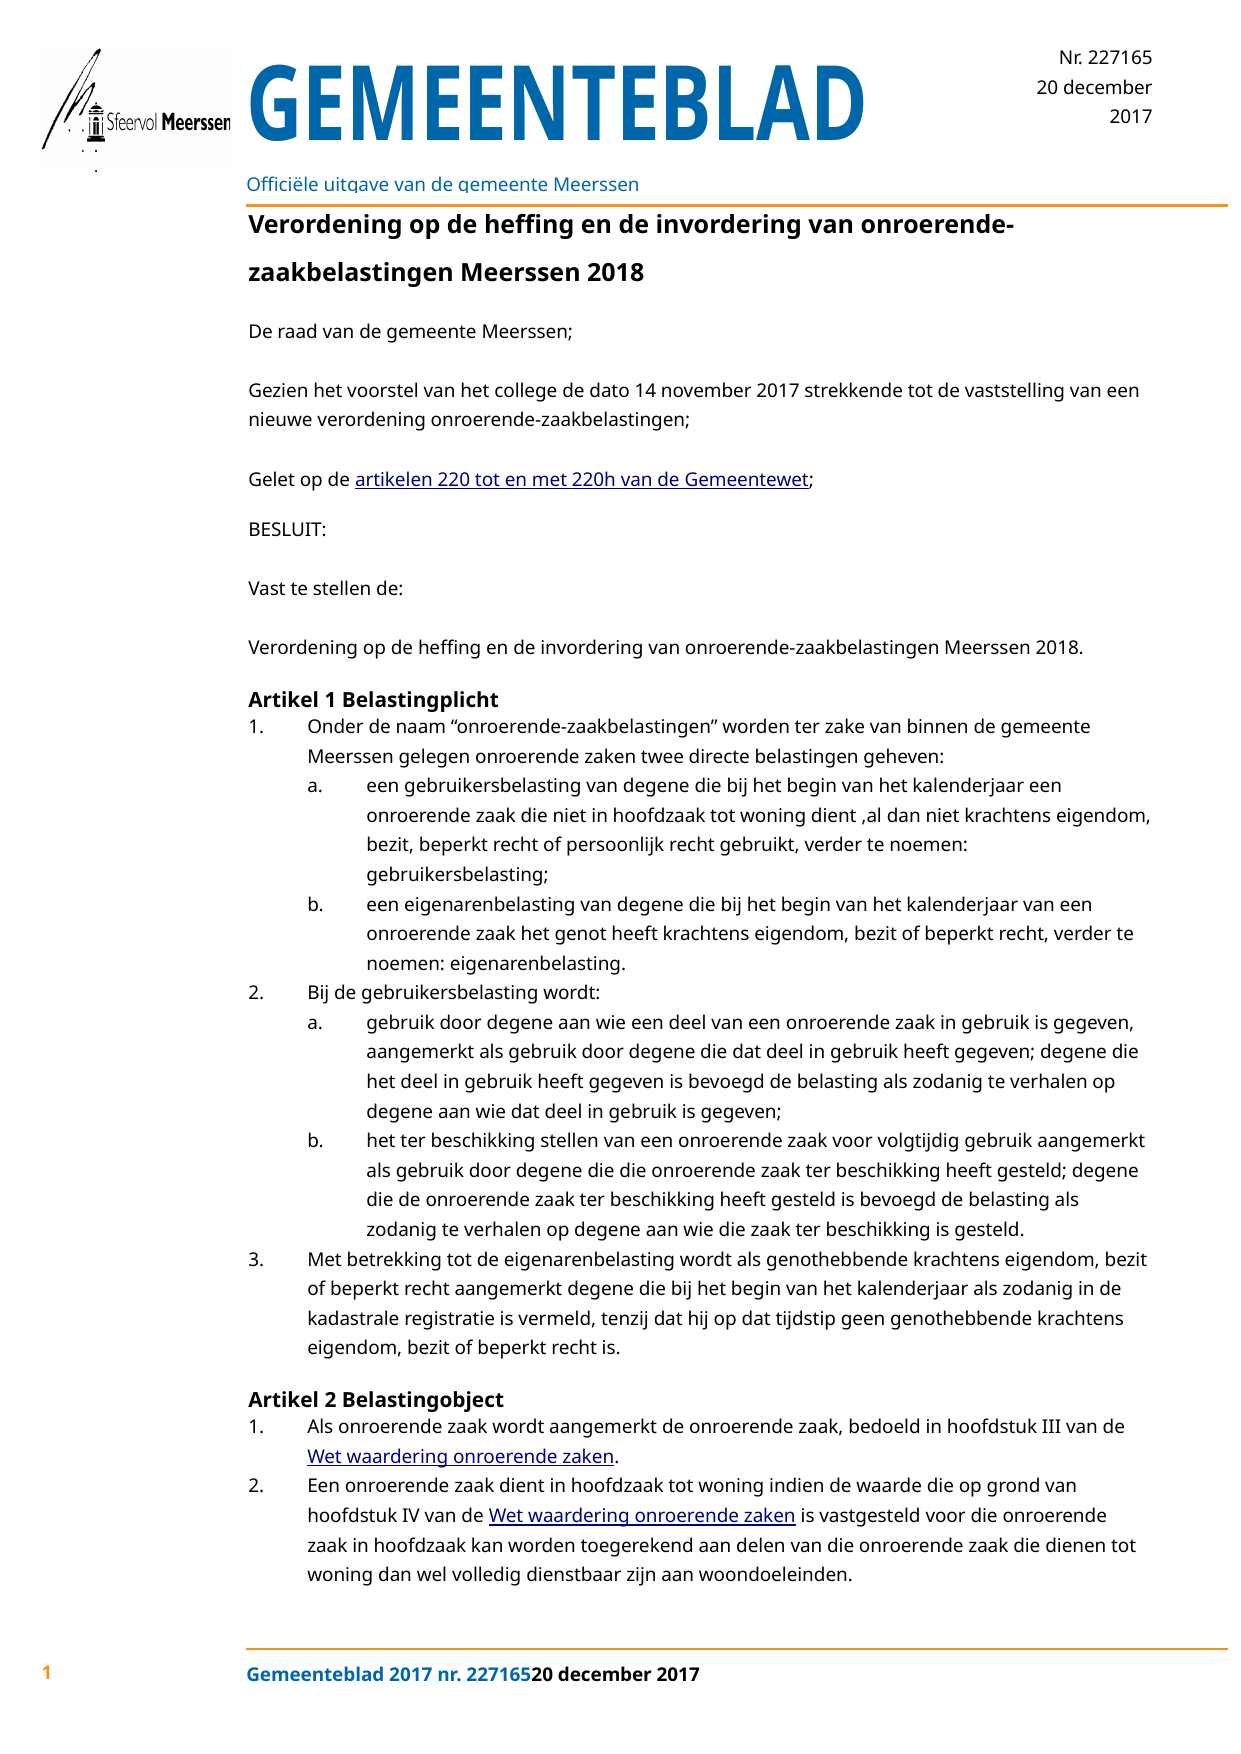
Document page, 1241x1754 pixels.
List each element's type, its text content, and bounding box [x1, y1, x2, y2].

list een gebruikersbelasting van degene die bij het begin van het kalenderjaar een onroerende zaak die niet in hoofdzaak tot woning dient ,al dan niet krachtens eigendom, bezit, beperkt recht of persoonlijk recht gebruikt, verder te noemen: gebruikersbelasting; [307, 772, 1152, 887]
text BESLUIT: [248, 516, 1152, 542]
list Als onroerende zaak wordt aangemerkt de onroerende zaak, bedoeld in hoofdstuk III van de Wet waardering onroerende zaken. [248, 1413, 1152, 1469]
text Artikel 2 Belastingobject [248, 1385, 1152, 1413]
picture [41, 47, 231, 172]
text Gelet op de artikelen 220 tot en met 220h van de Gemeentewet; [248, 466, 1152, 492]
text Vast te stellen de: [248, 575, 1152, 601]
list het ter beschikking stellen van een onroerende zaak voor volgtijdig gebruik aangemerkt als gebruik door degene die die onroerende zaak ter beschikking heeft gesteld; degene die de onroerende zaak ter beschikking heeft gesteld is bevoegd de belasting als zodanig te verhalen op degene aan wie die zaak ter beschikking is gesteld. [307, 1127, 1152, 1242]
list Een onroerende zaak dient in hoofdzaak tot woning indien de waarde die op grond van hoofdstuk IV van de Wet waardering onroerende zaken is vastgesteld voor die onroerende zaak in hoofdzaak kan worden toegerekend aan delen van die onroerende zaak die dienen tot woning dan wel volledig dienstbaar zijn aan woondoeleinden. [248, 1473, 1152, 1587]
list een eigenarenbelasting van degene die bij het begin van het kalenderjaar van een onroerende zaak het genot heeft krachtens eigendom, bezit of beperkt recht, verder te noemen: eigenarenbelasting. [307, 891, 1152, 976]
text De raad van de gemeente Meerssen; [248, 318, 1152, 344]
text Verordening op de heffing en de invordering van onroerende-zaakbelastingen Meerssen 2018 [248, 207, 1152, 288]
text Gezien het voorstel van het college de dato 14 november 2017 strekkende tot de vaststelling van een nieuwe verordening onroerende-zaakbelastingen; [248, 377, 1152, 432]
list Onder de naam “onroerende-zaakbelastingen” worden ter zake van binnen de gemeente Meerssen gelegen onroerende zaken twee directe belastingen geheven: [248, 713, 1152, 769]
list Bij de gebruikersbelasting wordt: [248, 979, 1152, 1005]
text Verordening op de heffing en de invordering van onroerende-zaakbelastingen Meerssen 2018. [248, 634, 1152, 660]
list Met betrekking tot de eigenarenbelasting wordt als genothebbende krachtens eigendom, bezit of beperkt recht aangemerkt degene die bij het begin van het kalenderjaar als zodanig in de kadastrale registratie is vermeld, tenzij dat hij op dat tijdstip geen genothebbende krachtens eigendom, bezit of beperkt recht is. [248, 1246, 1152, 1360]
list gebruik door degene aan wie een deel van een onroerende zaak in gebruik is gegeven, aangemerkt als gebruik door degene die dat deel in gebruik heeft gegeven; degene die het deel in gebruik heeft gegeven is bevoegd de belasting als zodanig te verhalen op degene aan wie dat deel in gebruik is gegeven; [307, 1009, 1152, 1124]
text Artikel 1 Belastingplicht [248, 685, 1152, 713]
